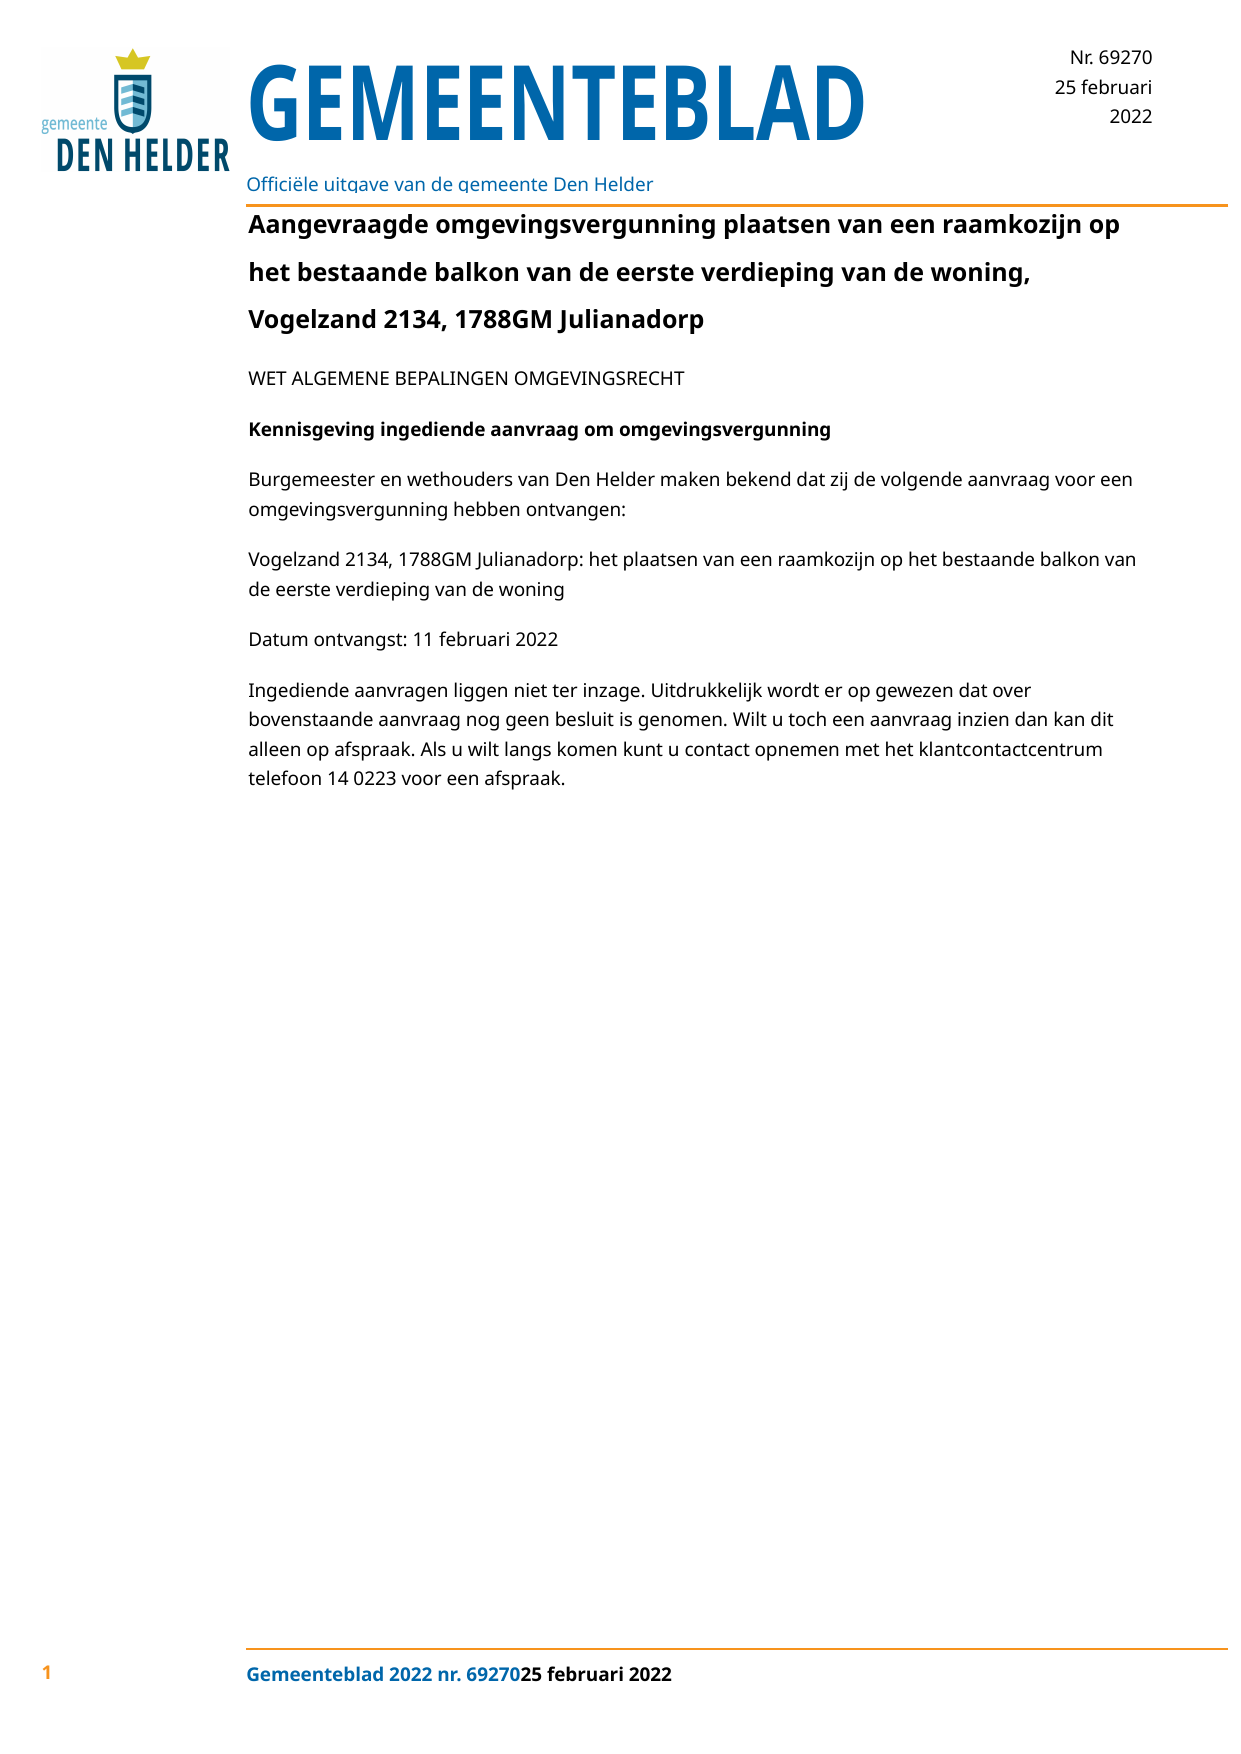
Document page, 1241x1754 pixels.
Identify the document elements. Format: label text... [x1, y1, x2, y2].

text Aangevraagde omgevingsvergunning plaatsen van een raamkozijn op het bestaande balkon van de eerste verdieping van de woning, Vogelzand 2134, 1788GM Julianadorp [248, 207, 1152, 336]
text Datum ontvangst: 11 februari 2022 [248, 626, 1152, 652]
picture [100, 154, 106, 172]
picture [63, 144, 68, 165]
picture [182, 144, 187, 165]
text Burgemeester en wethouders van Den Helder maken bekend dat zij de volgende aanvraag voor een omgevingsvergunning hebben ontvangen: [248, 466, 1152, 522]
text WET ALGEMENE BEPALINGEN OMGEVINGSRECHT [248, 366, 1152, 391]
picture [130, 157, 135, 172]
text Kennisgeving ingediende aanvraag om omgevingsvergunning [248, 416, 1152, 442]
picture [220, 160, 224, 172]
text Ingediende aanvragen liggen niet ter inzage. Uitdrukkelijk wordt er op gewezen dat over bovenstaande aanvraag nog geen besluit is genomen. Wilt u toch een aanvraag inzien dan kan dit alleen op afspraak. Als u wilt langs komen kunt u contact opnemen met het klantcontactcentrum telefoon 14 0223 voor een afspraak. [248, 677, 1152, 791]
text Vogelzand 2134, 1788GM Julianadorp: het plaatsen van een raamkozijn op het bestaande balkon van de eerste verdieping van de woning [248, 546, 1152, 602]
picture [41, 47, 231, 172]
